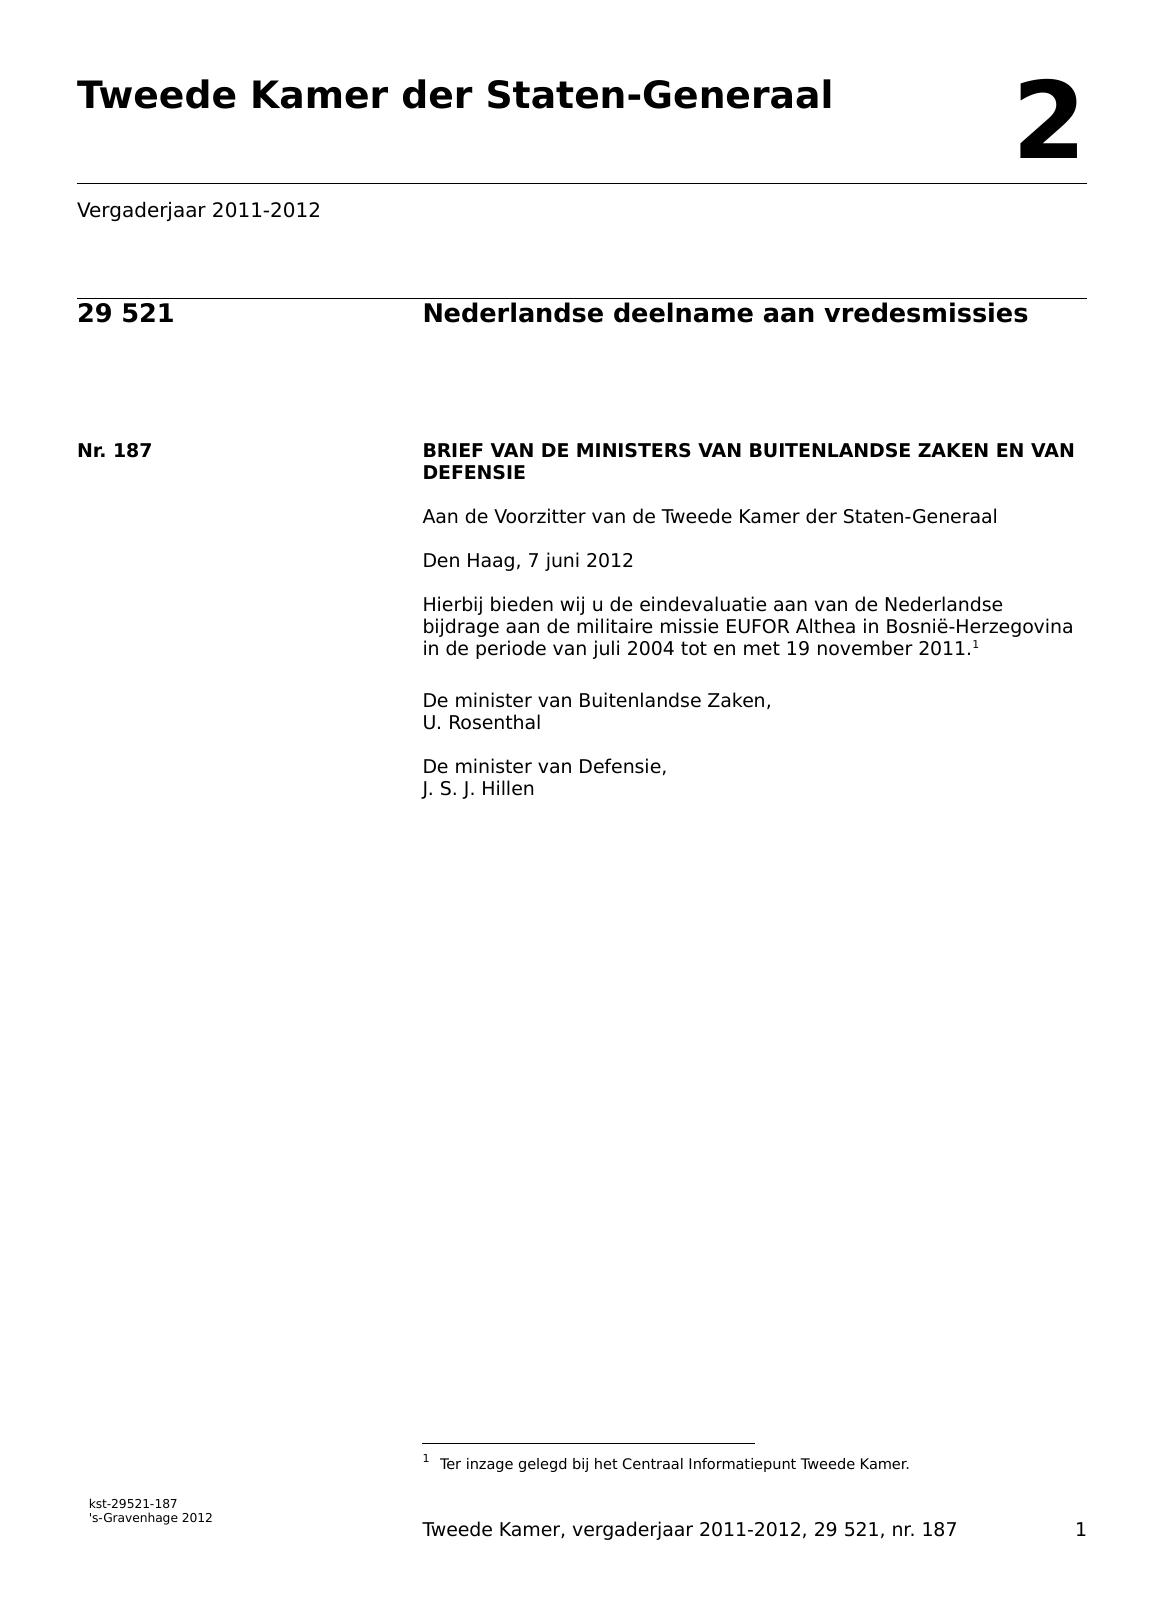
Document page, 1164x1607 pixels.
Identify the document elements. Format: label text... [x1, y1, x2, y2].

table_header 2 [886, 59, 1087, 183]
text Aan de Voorzitter van de Tweede Kamer der Staten-Generaal [422, 506, 1087, 528]
table_cell Vergaderjaar 2011-2012 [77, 184, 1087, 298]
subtitle 29 521 Nederlandse deelname aan vredesmissies [77, 299, 1087, 329]
text kst-29521-187 [88, 1497, 323, 1511]
text De minister van Defensie, J. S. J. Hillen [422, 756, 1087, 800]
table_header Tweede Kamer der Staten-Generaal [77, 59, 886, 183]
subtitle Nr. 187 BRIEF VAN DE MINISTERS VAN BUITENLANDSE ZAKEN EN VAN DEFENSIE [77, 440, 1087, 484]
text Ter inzage gelegd bij het Centraal Informatiepunt Tweede Kamer. [422, 1452, 1087, 1474]
text Den Haag, 7 juni 2012 [422, 550, 1087, 572]
text De minister van Buitenlandse Zaken, U. Rosenthal [422, 690, 1087, 734]
text 's-Gravenhage 2012 [88, 1511, 323, 1525]
text Hierbij bieden wij u de eindevaluatie aan van de Nederlandse bijdrage aan de militaire missie EUFOR Althea in Bosnië-Herzegovina in de periode van juli 2004 tot en met 19 november 2011. [422, 594, 1087, 660]
